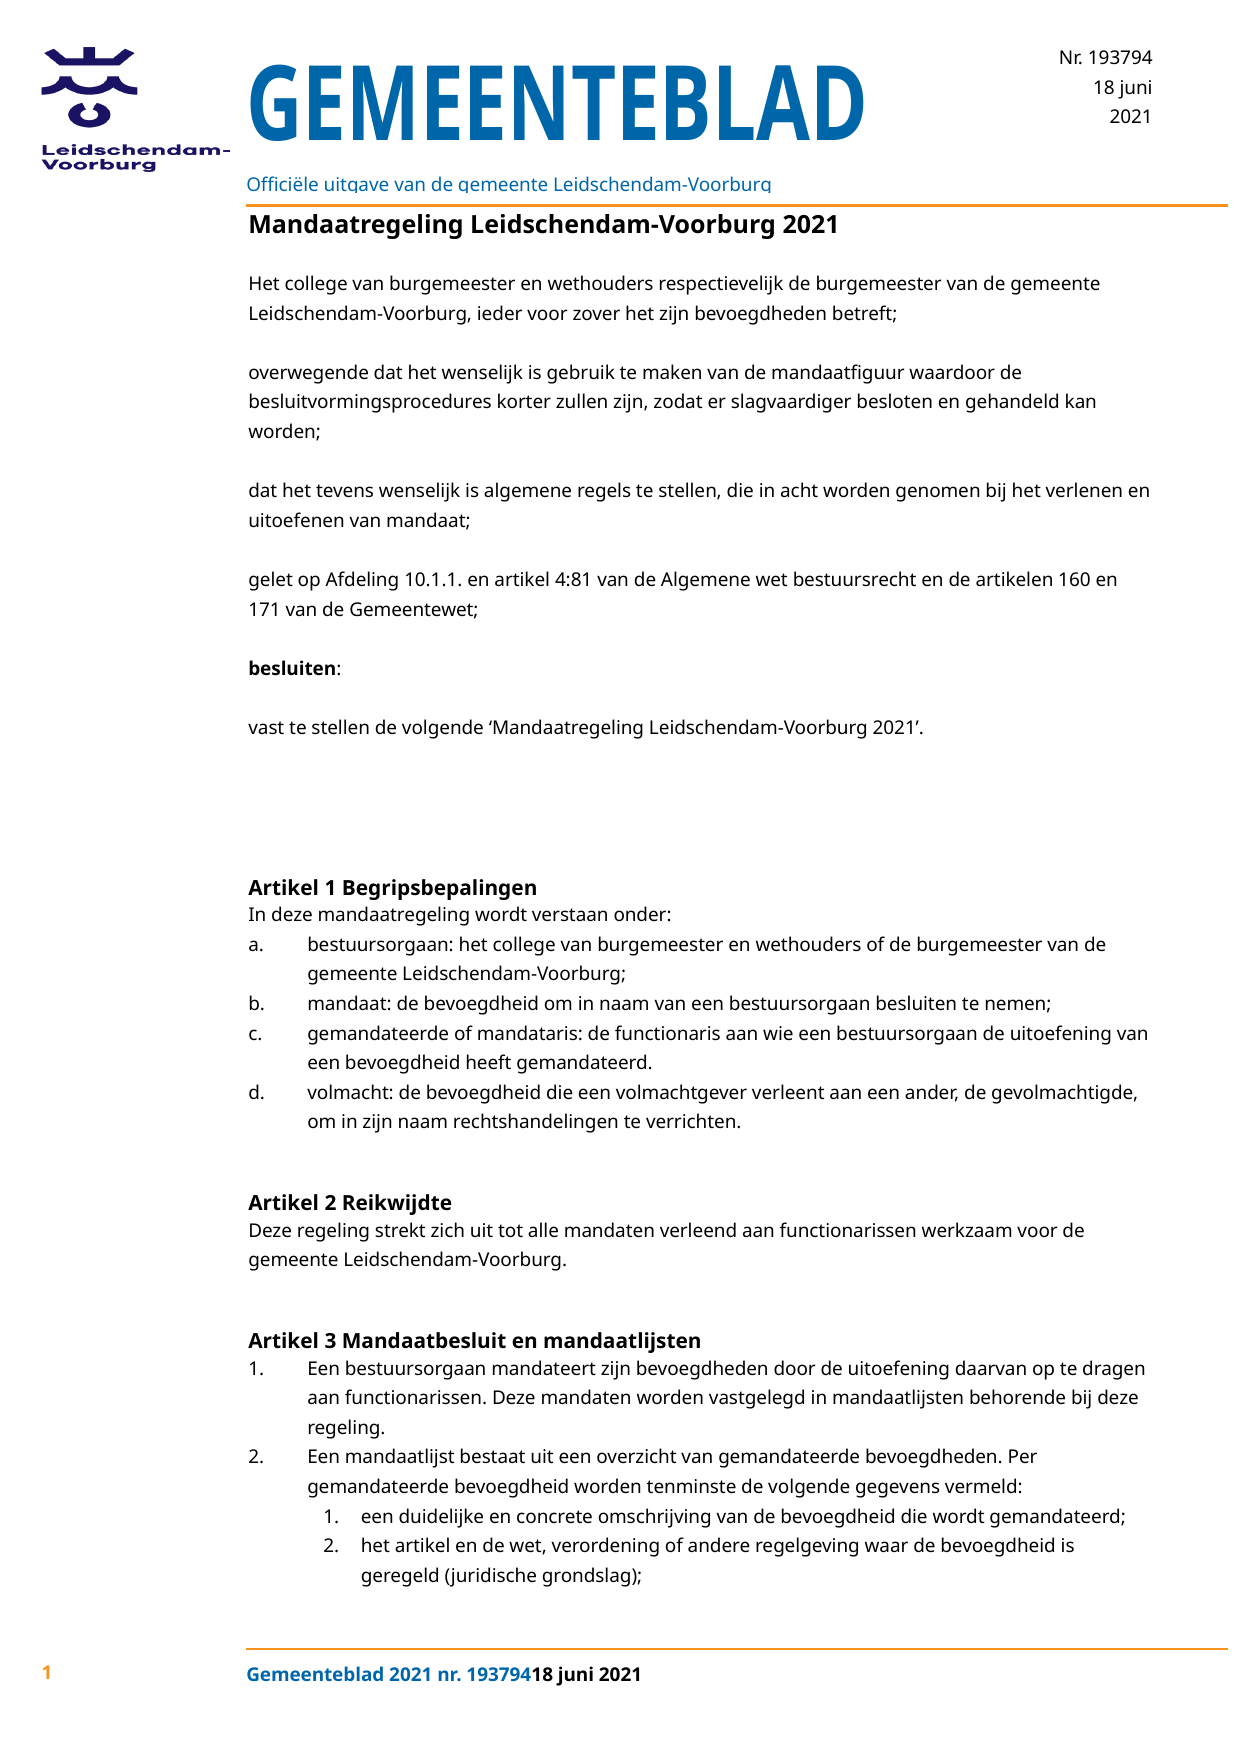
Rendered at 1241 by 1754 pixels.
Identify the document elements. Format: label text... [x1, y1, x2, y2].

text Deze regeling strekt zich uit tot alle mandaten verleend aan functionarissen werkzaam voor de gemeente Leidschendam-Voorburg. [248, 1217, 1152, 1272]
text Artikel 2 Reikwijdte [248, 1188, 1152, 1217]
list Een bestuursorgaan mandateert zijn bevoegdheden door de uitoefening daarvan op te dragen aan functionarissen. Deze mandaten worden vastgelegd in mandaatlijsten behorende bij deze regeling. [248, 1355, 1152, 1440]
list een duidelijke en concrete omschrijving van de bevoegdheid die wordt gemandateerd; [323, 1503, 1152, 1528]
list gemandateerde of mandataris: de functionaris aan wie een bestuursorgaan de uitoefening van een bevoegdheid heeft gemandateerd. [248, 1020, 1152, 1075]
text besluiten: [248, 655, 1152, 681]
text dat het tevens wenselijk is algemene regels te stellen, die in acht worden genomen bij het verlenen en uitoefenen van mandaat; [248, 477, 1152, 533]
text Het college van burgemeester en wethouders respectievelijk de burgemeester van de gemeente Leidschendam-Voorburg, ieder voor zover het zijn bevoegdheden betreft; [248, 270, 1152, 326]
text vast te stellen de volgende ‘Mandaatregeling Leidschendam-Voorburg 2021’. [248, 714, 1152, 740]
text overwegende dat het wenselijk is gebruik te maken van de mandaatfiguur waardoor de besluitvormingsprocedures korter zullen zijn, zodat er slagvaardiger besloten en gehandeld kan worden; [248, 359, 1152, 444]
text Artikel 1 Begripsbepalingen [248, 873, 1152, 901]
text Artikel 3 Mandaatbesluit en mandaatlijsten [248, 1326, 1152, 1355]
list mandaat: de bevoegdheid om in naam van een bestuursorgaan besluiten te nemen; [248, 990, 1152, 1016]
list het artikel en de wet, verordening of andere regelgeving waar de bevoegdheid is geregeld (juridische grondslag); [323, 1532, 1152, 1588]
list Een mandaatlijst bestaat uit een overzicht van gemandateerde bevoegdheden. Per gemandateerde bevoegdheid worden tenminste de volgende gegevens vermeld: [248, 1444, 1152, 1499]
list volmacht: de bevoegdheid die een volmachtgever verleent aan een ander, de gevolmachtigde, om in zijn naam rechtshandelingen te verrichten. [248, 1079, 1152, 1134]
text Mandaatregeling Leidschendam-Voorburg 2021 [248, 207, 1152, 241]
list bestuursorgaan: het college van burgemeester en wethouders of de burgemeester van de gemeente Leidschendam-Voorburg; [248, 931, 1152, 986]
text In deze mandaatregeling wordt verstaan onder: [248, 901, 1152, 927]
picture [41, 47, 231, 172]
text gelet op Afdeling 10.1.1. en artikel 4:81 van de Algemene wet bestuursrecht en de artikelen 160 en 171 van de Gemeentewet; [248, 566, 1152, 621]
